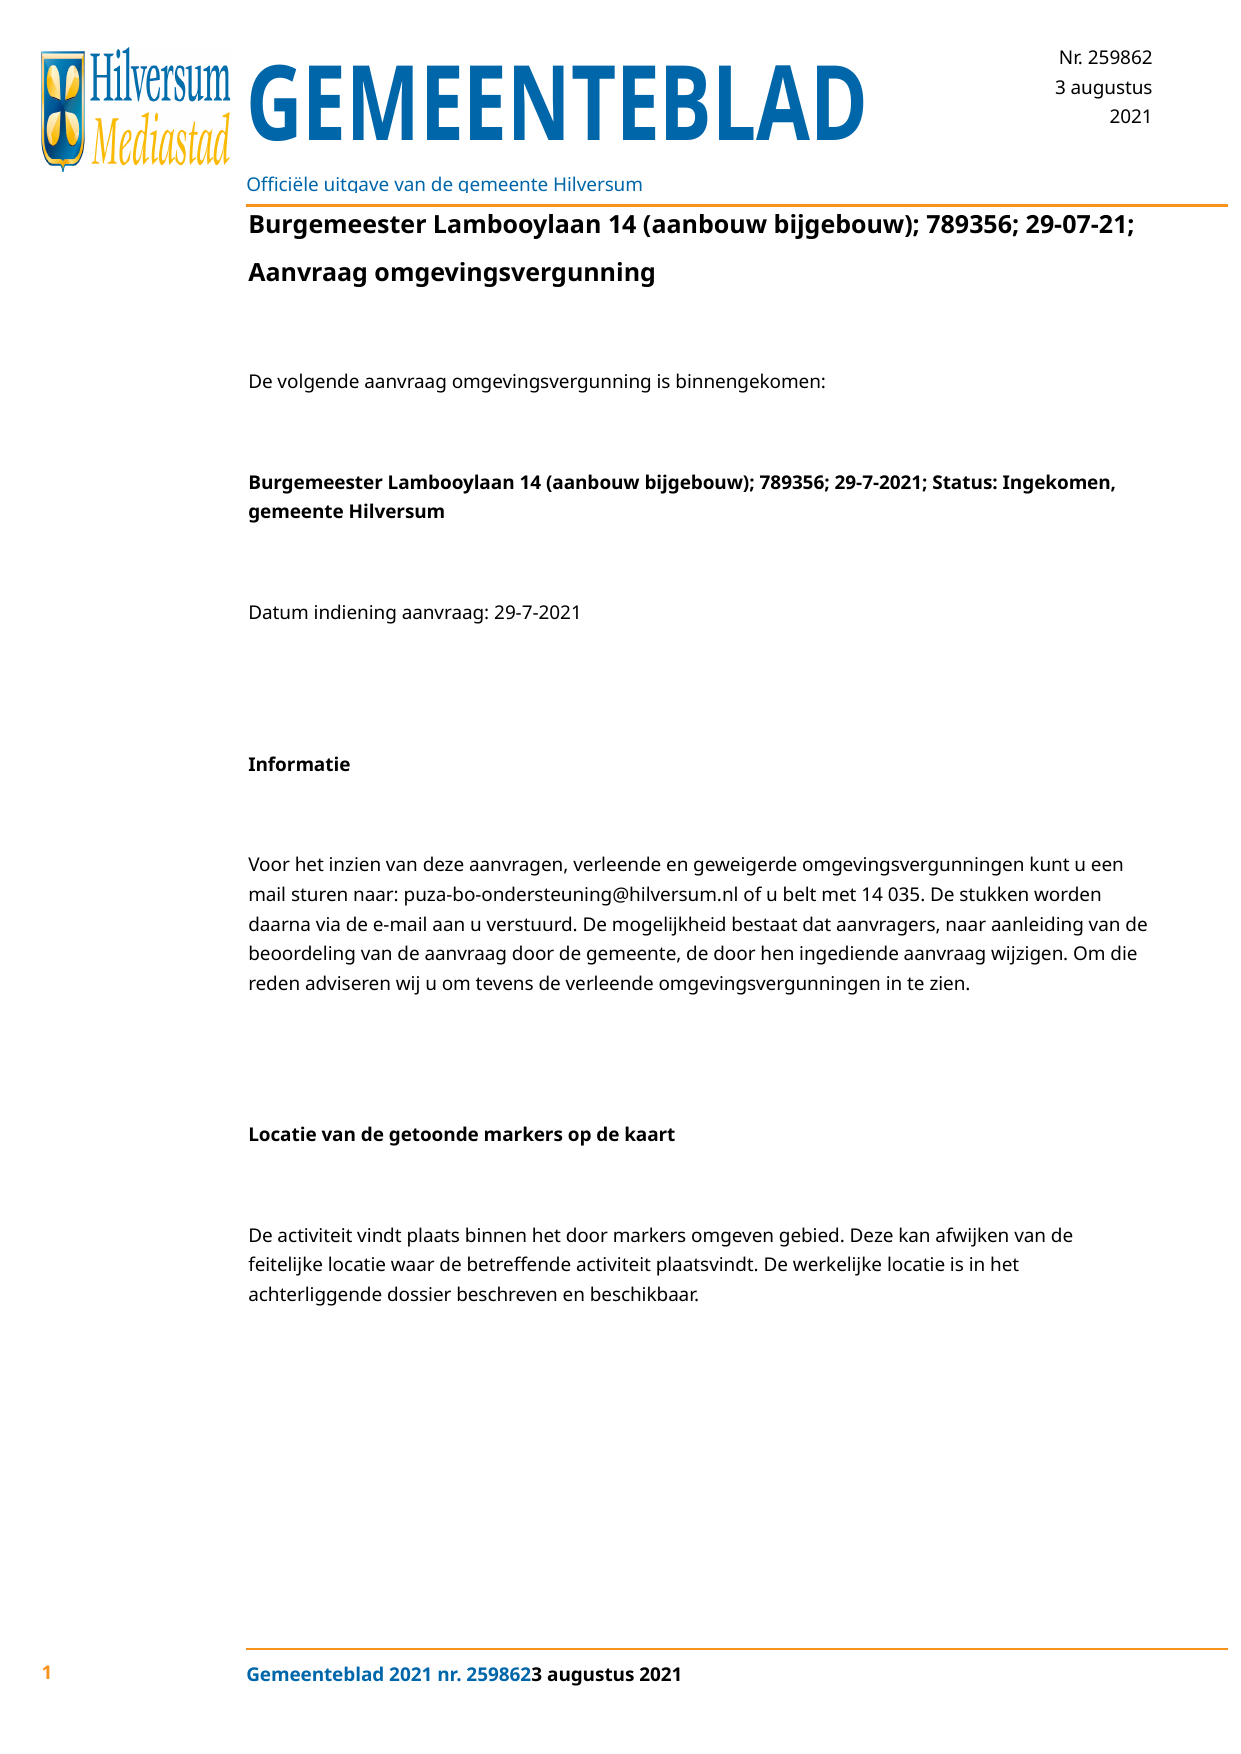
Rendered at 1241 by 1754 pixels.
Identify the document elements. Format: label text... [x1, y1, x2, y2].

text De volgende aanvraag omgevingsvergunning is binnengekomen: [248, 368, 1152, 394]
text De activiteit vindt plaats binnen het door markers omgeven gebied. Deze kan afwijken van de feitelijke locatie waar de betreffende activiteit plaatsvindt. De werkelijke locatie is in het achterliggende dossier beschreven en beschikbaar. [248, 1222, 1152, 1307]
text Voor het inzien van deze aanvragen, verleende en geweigerde omgevingsvergunningen kunt u een mail sturen naar: puza-bo-ondersteuning@hilversum.nl of u belt met 14 035. De stukken worden daarna via de e-mail aan u verstuurd. De mogelijkheid bestaat dat aanvragers, naar aanleiding van de beoordeling van de aanvraag door de gemeente, de door hen ingediende aanvraag wijzigen. Om die reden adviseren wij u om tevens de verleende omgevingsvergunningen in te zien. [248, 852, 1152, 996]
text Burgemeester Lambooylaan 14 (aanbouw bijgebouw); 789356; 29-7-2021; Status: Ingekomen, gemeente Hilversum [248, 469, 1152, 524]
text Informatie [248, 751, 1152, 777]
text Datum indiening aanvraag: 29-7-2021 [248, 599, 1152, 625]
text Burgemeester Lambooylaan 14 (aanbouw bijgebouw); 789356; 29-07-21; Aanvraag omgevingsvergunning [248, 207, 1152, 288]
text Locatie van de getoonde markers op de kaart [248, 1121, 1152, 1147]
picture [41, 47, 231, 172]
